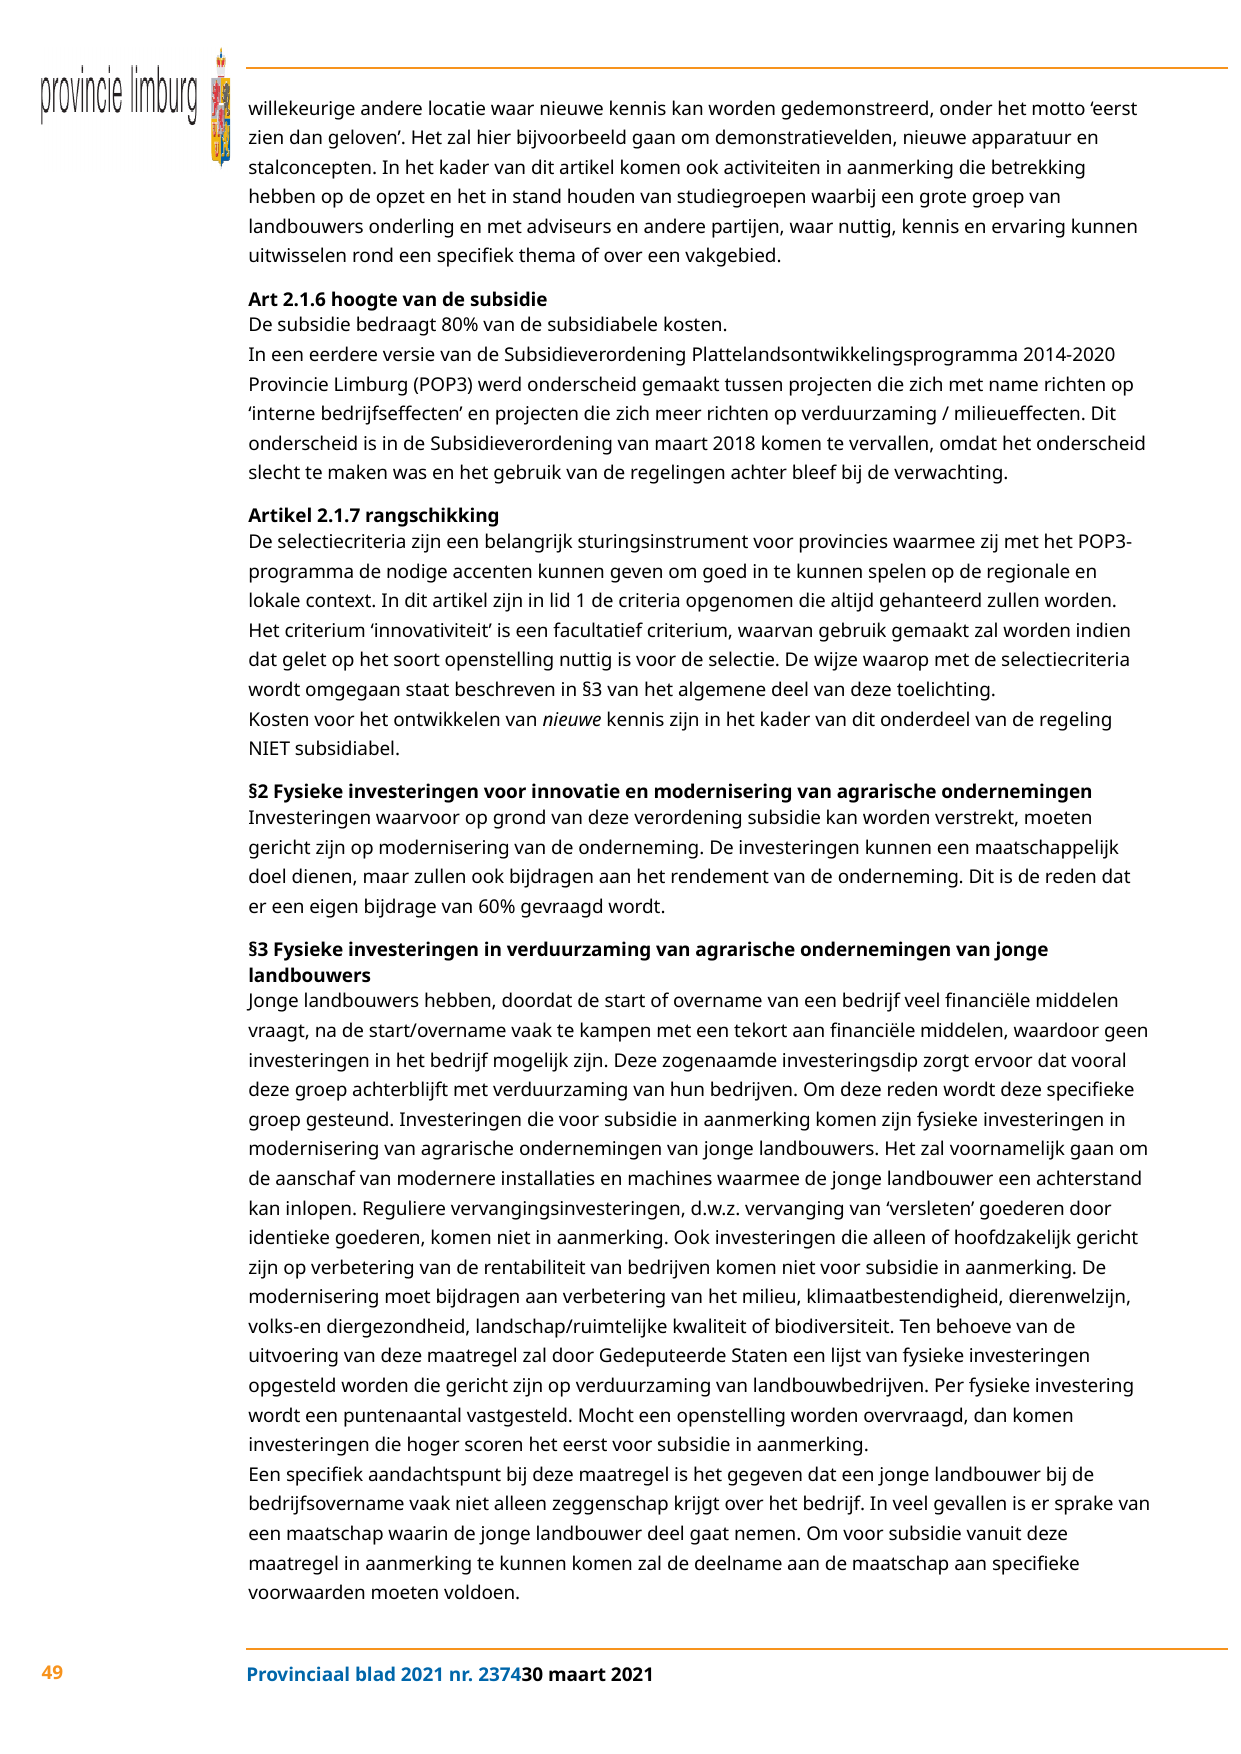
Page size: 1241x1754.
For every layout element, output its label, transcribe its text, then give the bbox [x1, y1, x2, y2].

text De subsidie bedraagt 80% van de subsidiabele kosten. [248, 312, 1152, 337]
text Artikel 2.1.7 rangschikking [248, 503, 1152, 528]
text willekeurige andere locatie waar nieuwe kennis kan worden gedemonstreerd, onder het motto ‘eerst zien dan geloven’. Het zal hier bijvoorbeeld gaan om demonstratievelden, nieuwe apparatuur en stalconcepten. In het kader van dit artikel komen ook activiteiten in aanmerking die betrekking hebben op de opzet en het in stand houden van studiegroepen waarbij een grote groep van landbouwers onderling en met adviseurs en andere partijen, waar nuttig, kennis en ervaring kunnen uitwisselen rond een specifiek thema of over een vakgebied. [248, 95, 1152, 268]
text §3 Fysieke investeringen in verduurzaming van agrarische ondernemingen van jonge landbouwers [248, 936, 1152, 988]
text Jonge landbouwers hebben, doordat de start of overname van een bedrijf veel financiële middelen vraagt, na de start/overname vaak te kampen met een tekort aan financiële middelen, waardoor geen investeringen in het bedrijf mogelijk zijn. Deze zogenaamde investeringsdip zorgt ervoor dat vooral deze groep achterblijft met verduurzaming van hun bedrijven. Om deze reden wordt deze specifieke groep gesteund. Investeringen die voor subsidie in aanmerking komen zijn fysieke investeringen in modernisering van agrarische ondernemingen van jonge landbouwers. Het zal voornamelijk gaan om de aanschaf van modernere installaties en machines waarmee de jonge landbouwer een achterstand kan inlopen. Reguliere vervangingsinvesteringen, d.w.z. vervanging van ‘versleten’ goederen door identieke goederen, komen niet in aanmerking. Ook investeringen die alleen of hoofdzakelijk gericht zijn op verbetering van de rentabiliteit van bedrijven komen niet voor subsidie in aanmerking. De modernisering moet bijdragen aan verbetering van het milieu, klimaatbestendigheid, dierenwelzijn, volks-en diergezondheid, landschap/ruimtelijke kwaliteit of biodiversiteit. Ten behoeve van de uitvoering van deze maatregel zal door Gedeputeerde Staten een lijst van fysieke investeringen opgesteld worden die gericht zijn op verduurzaming van landbouwbedrijven. Per fysieke investering wordt een puntenaantal vastgesteld. Mocht een openstelling worden overvraagd, dan komen investeringen die hoger scoren het eerst voor subsidie in aanmerking. [248, 988, 1152, 1457]
text Investeringen waarvoor op grond van deze verordening subsidie kan worden verstrekt, moeten gericht zijn op modernisering van de onderneming. De investeringen kunnen een maatschappelijk doel dienen, maar zullen ook bijdragen aan het rendement van de onderneming. Dit is de reden dat er een eigen bijdrage van 60% gevraagd wordt. [248, 804, 1152, 919]
text Kosten voor het ontwikkelen van nieuwe kennis zijn in het kader van dit onderdeel van de regeling NIET subsidiabel. [248, 706, 1152, 761]
picture [41, 47, 231, 172]
text De selectiecriteria zijn een belangrijk sturingsinstrument voor provincies waarmee zij met het POP3-programma de nodige accenten kunnen geven om goed in te kunnen spelen op de regionale en lokale context. In dit artikel zijn in lid 1 de criteria opgenomen die altijd gehanteerd zullen worden. Het criterium ‘innovativiteit’ is een facultatief criterium, waarvan gebruik gemaakt zal worden indien dat gelet op het soort openstelling nuttig is voor de selectie. De wijze waarop met de selectiecriteria wordt omgegaan staat beschreven in §3 van het algemene deel van deze toelichting. [248, 528, 1152, 702]
text §2 Fysieke investeringen voor innovatie en modernisering van agrarische ondernemingen [248, 778, 1152, 804]
text In een eerdere versie van de Subsidieverordening Plattelandsontwikkelingsprogramma 2014-2020 Provincie Limburg (POP3) werd onderscheid gemaakt tussen projecten die zich met name richten op ‘interne bedrijfseffecten’ en projecten die zich meer richten op verduurzaming / milieueffecten. Dit onderscheid is in de Subsidieverordening van maart 2018 komen te vervallen, omdat het onderscheid slecht te maken was en het gebruik van de regelingen achter bleef bij de verwachting. [248, 341, 1152, 485]
text Art 2.1.6 hoogte van de subsidie [248, 286, 1152, 312]
text Een specifiek aandachtspunt bij deze maatregel is het gegeven dat een jonge landbouwer bij de bedrijfsovername vaak niet alleen zeggenschap krijgt over het bedrijf. In veel gevallen is er sprake van een maatschap waarin de jonge landbouwer deel gaat nemen. Om voor subsidie vanuit deze maatregel in aanmerking te kunnen komen zal de deelname aan de maatschap aan specifieke voorwaarden moeten voldoen. [248, 1461, 1152, 1605]
